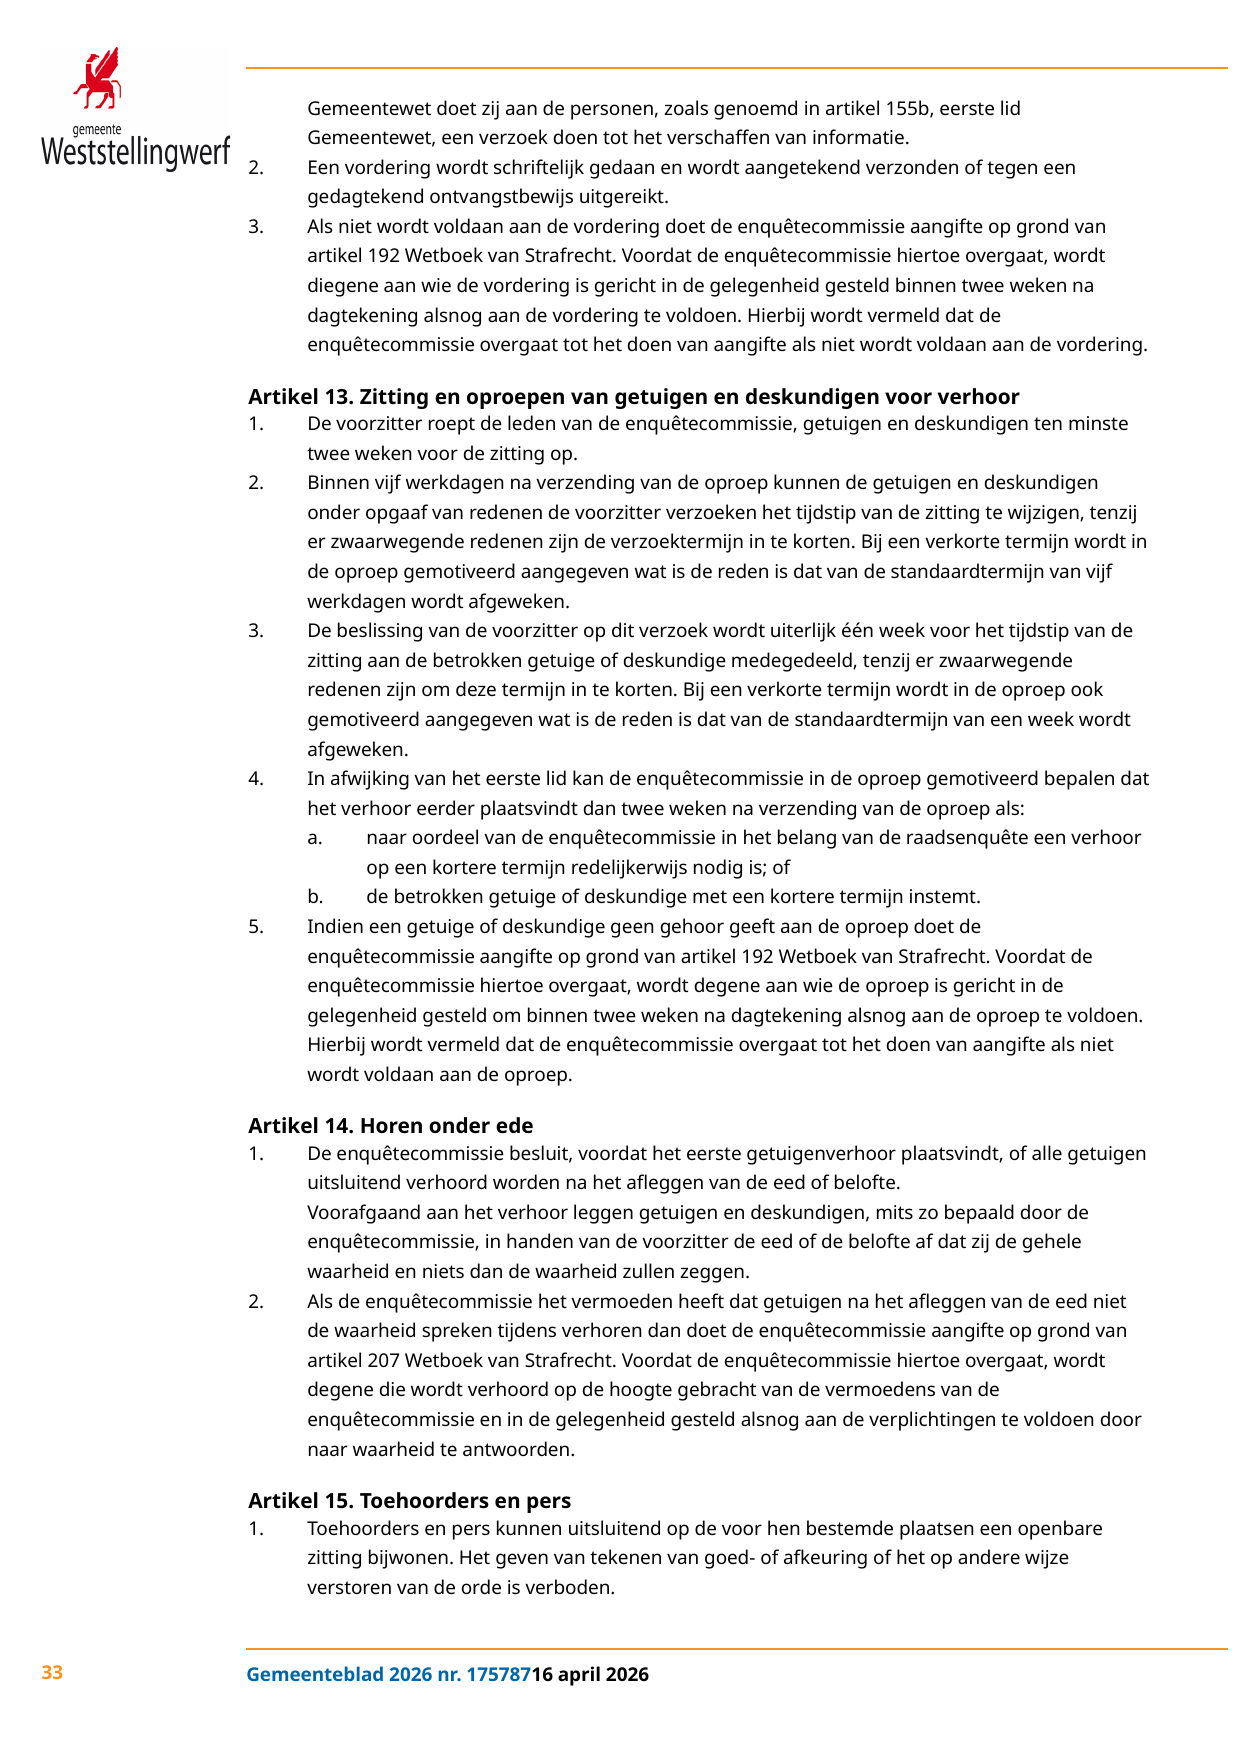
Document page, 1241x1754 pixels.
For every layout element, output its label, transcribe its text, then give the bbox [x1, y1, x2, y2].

list De beslissing van de voorzitter op dit verzoek wordt uiterlijk één week voor het tijdstip van de zitting aan de betrokken getuige of deskundige medegedeeld, tenzij er zwaarwegende redenen zijn om deze termijn in te korten. Bij een verkorte termijn wordt in de oproep ook gemotiveerd aangegeven wat is de reden is dat van de standaardtermijn van een week wordt afgeweken. [248, 617, 1152, 761]
list De enquêtecommissie besluit, voordat het eerste getuigenverhoor plaatsvindt, of alle getuigen uitsluitend verhoord worden na het afleggen van de eed of belofte. [248, 1140, 1152, 1195]
list Gemeentewet doet zij aan de personen, zoals genoemd in artikel 155b, eerste lid Gemeentewet, een verzoek doen tot het verschaffen van informatie. [248, 95, 1152, 150]
list de betrokken getuige of deskundige met een kortere termijn instemt. [307, 884, 1152, 909]
list Indien een getuige of deskundige geen gehoor geeft aan de oproep doet de enquêtecommissie aangifte op grond van artikel 192 Wetboek van Strafrecht. Voordat de enquêtecommissie hiertoe overgaat, wordt degene aan wie de oproep is gericht in de gelegenheid gesteld om binnen twee weken na dagtekening alsnog aan de oproep te voldoen. Hierbij wordt vermeld dat de enquêtecommissie overgaat tot het doen van aangifte als niet wordt voldaan aan de oproep. [248, 913, 1152, 1087]
list Als de enquêtecommissie het vermoeden heeft dat getuigen na het afleggen van de eed niet de waarheid spreken tijdens verhoren dan doet de enquêtecommissie aangifte op grond van artikel 207 Wetboek van Strafrecht. Voordat de enquêtecommissie hiertoe overgaat, wordt degene die wordt verhoord op de hoogte gebracht van de vermoedens van de enquêtecommissie en in de gelegenheid gesteld alsnog aan de verplichtingen te voldoen door naar waarheid te antwoorden. [248, 1288, 1152, 1462]
list Als niet wordt voldaan aan de vordering doet de enquêtecommissie aangifte op grond van artikel 192 Wetboek van Strafrecht. Voordat de enquêtecommissie hiertoe overgaat, wordt diegene aan wie de vordering is gericht in de gelegenheid gesteld binnen twee weken na dagtekening alsnog aan de vordering te voldoen. Hierbij wordt vermeld dat de enquêtecommissie overgaat tot het doen van aangifte als niet wordt voldaan aan de vordering. [248, 213, 1152, 357]
text Artikel 13. Zitting en oproepen van getuigen en deskundigen voor verhoor [248, 382, 1152, 410]
list Binnen vijf werkdagen na verzending van de oproep kunnen de getuigen en deskundigen onder opgaaf van redenen de voorzitter verzoeken het tijdstip van de zitting te wijzigen, tenzij er zwaarwegende redenen zijn de verzoektermijn in te korten. Bij een verkorte termijn wordt in de oproep gemotiveerd aangegeven wat is de reden is dat van de standaardtermijn van vijf werkdagen wordt afgeweken. [248, 469, 1152, 613]
text Artikel 15. Toehoorders en pers [248, 1486, 1152, 1515]
list In afwijking van het eerste lid kan de enquêtecommissie in de oproep gemotiveerd bepalen dat het verhoor eerder plaatsvindt dan twee weken na verzending van de oproep als: [248, 765, 1152, 821]
list Voorafgaand aan het verhoor leggen getuigen en deskundigen, mits zo bepaald door de enquêtecommissie, in handen van de voorzitter de eed of de belofte af dat zij de gehele waarheid en niets dan de waarheid zullen zeggen. [248, 1199, 1152, 1284]
list naar oordeel van de enquêtecommissie in het belang van de raadsenquête een verhoor op een kortere termijn redelijkerwijs nodig is; of [307, 824, 1152, 880]
text Artikel 14. Horen onder ede [248, 1112, 1152, 1140]
list Toehoorders en pers kunnen uitsluitend op de voor hen bestemde plaatsen een openbare zitting bijwonen. Het geven van tekenen van goed- of afkeuring of het op andere wijze verstoren van de orde is verboden. [248, 1515, 1152, 1599]
list De voorzitter roept de leden van de enquêtecommissie, getuigen en deskundigen ten minste twee weken voor de zitting op. [248, 410, 1152, 466]
picture [41, 47, 231, 172]
list Een vordering wordt schriftelijk gedaan en wordt aangetekend verzonden of tegen een gedagtekend ontvangstbewijs uitgereikt. [248, 154, 1152, 209]
